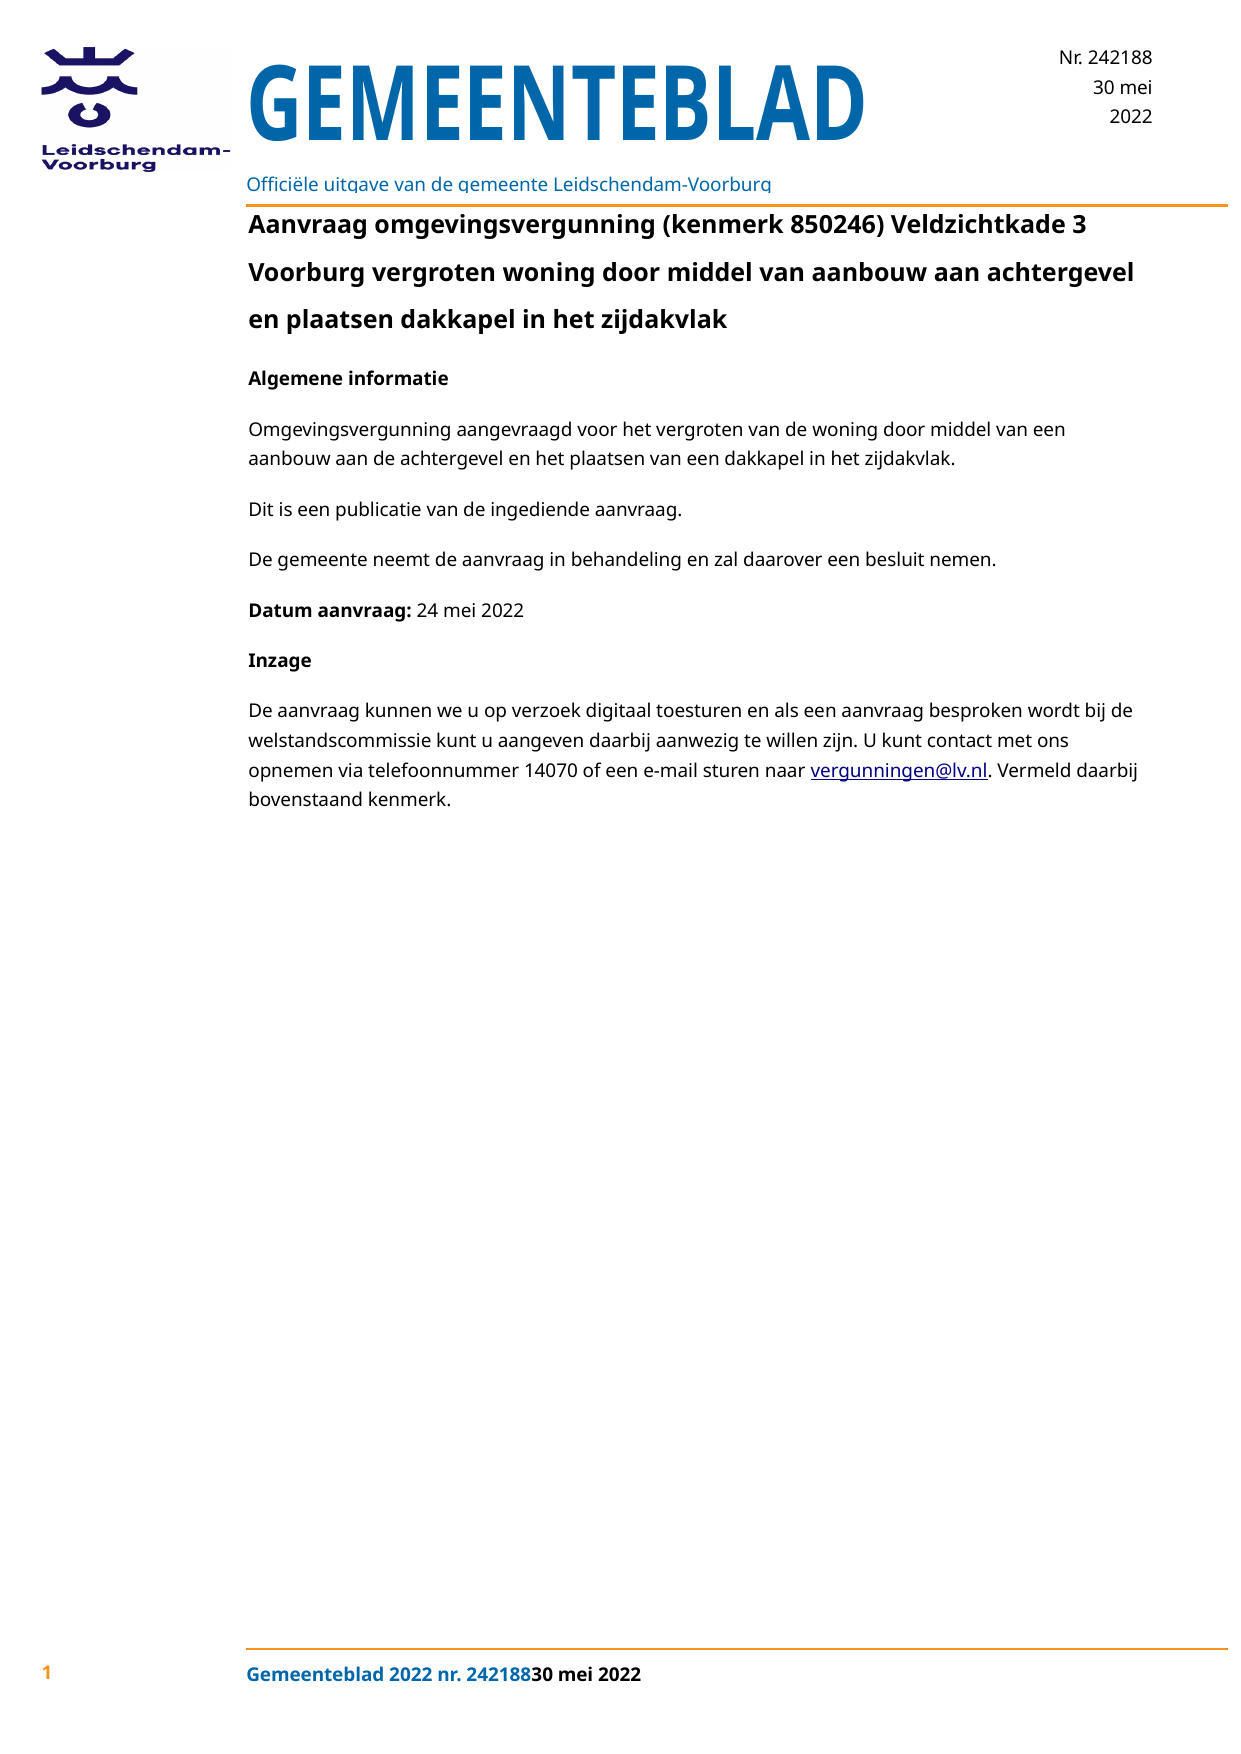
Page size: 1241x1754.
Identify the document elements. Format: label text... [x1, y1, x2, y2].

text De aanvraag kunnen we u op verzoek digitaal toesturen en als een aanvraag besproken wordt bij de welstandscommissie kunt u aangeven daarbij aanwezig te willen zijn. U kunt contact met ons opnemen via telefoonnummer 14070 of een e-mail sturen naar vergunningen@lv.nl. Vermeld daarbij bovenstaand kenmerk. [248, 698, 1152, 812]
text Omgevingsvergunning aangevraagd voor het vergroten van de woning door middel van een aanbouw aan de achtergevel en het plaatsen van een dakkapel in het zijdakvlak. [248, 416, 1152, 471]
text Datum aanvraag: 24 mei 2022 [248, 597, 1152, 622]
text De gemeente neemt de aanvraag in behandeling en zal daarover een besluit nemen. [248, 546, 1152, 572]
text Algemene informatie [248, 366, 1152, 391]
picture [41, 47, 231, 172]
text Aanvraag omgevingsvergunning (kenmerk 850246) Veldzichtkade 3 Voorburg vergroten woning door middel van aanbouw aan achtergevel en plaatsen dakkapel in het zijdakvlak [248, 207, 1152, 336]
text Dit is een publicatie van de ingediende aanvraag. [248, 496, 1152, 522]
text Inzage [248, 647, 1152, 673]
